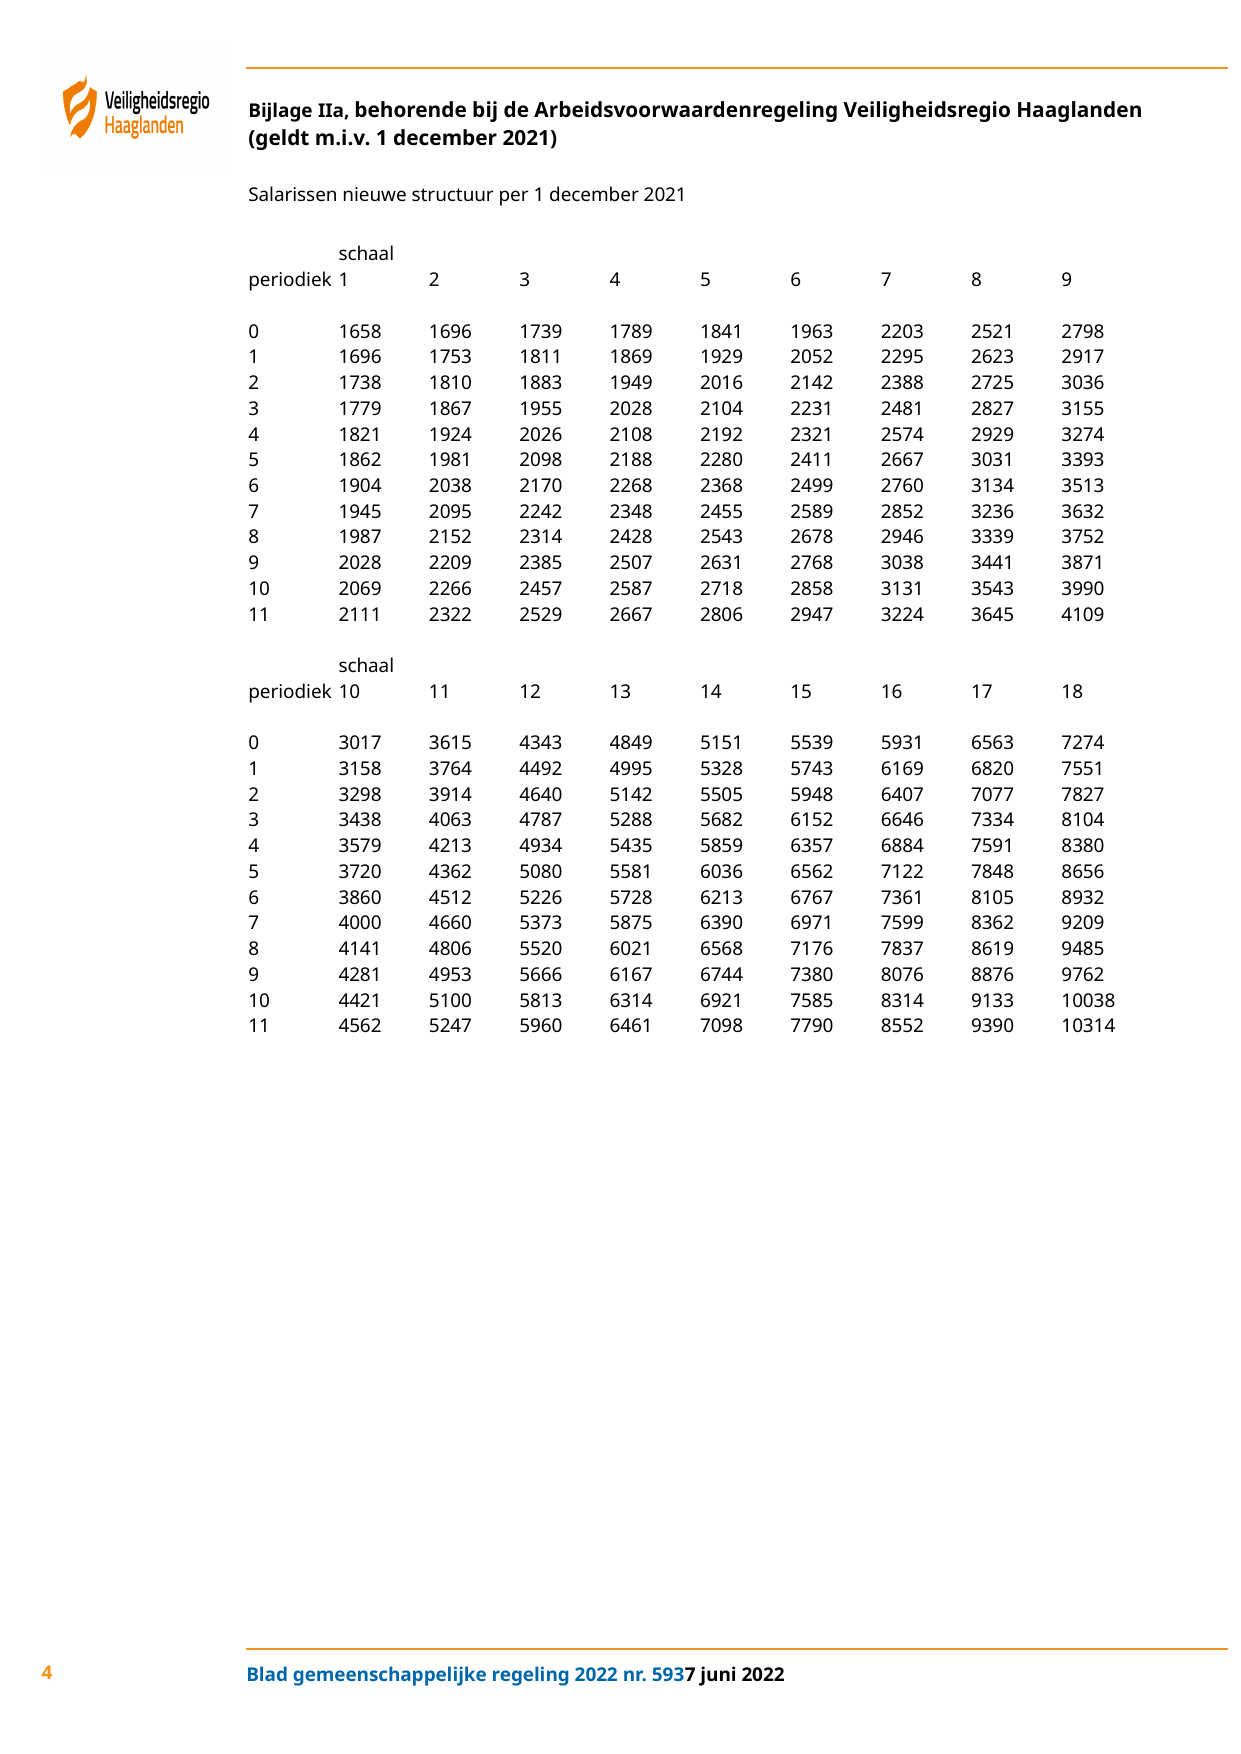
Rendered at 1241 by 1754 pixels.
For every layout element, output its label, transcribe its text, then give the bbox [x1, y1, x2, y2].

table_cell 1867 [429, 395, 519, 421]
table_cell 3274 [1061, 421, 1152, 446]
table_cell 3339 [971, 524, 1061, 549]
table_cell [429, 704, 519, 729]
table_cell 2388 [881, 369, 971, 395]
table_cell 9 [248, 961, 338, 987]
table_cell 4213 [429, 833, 519, 858]
table_cell 6971 [790, 910, 881, 935]
table_cell 6167 [609, 961, 700, 987]
table_cell 5581 [609, 858, 700, 884]
table_cell [1061, 704, 1152, 729]
table_cell 4343 [519, 730, 609, 755]
table_cell 1945 [338, 498, 429, 524]
table_cell 2104 [700, 395, 790, 421]
table_cell 2589 [790, 498, 881, 524]
table_cell [700, 652, 790, 678]
table_cell 4562 [338, 1013, 429, 1038]
table_cell 3 [248, 395, 338, 421]
table_cell 5728 [609, 884, 700, 909]
table_cell [700, 627, 790, 652]
table_cell [971, 704, 1061, 729]
table_cell 5505 [700, 781, 790, 807]
table_cell [790, 652, 881, 678]
table_cell 5151 [700, 730, 790, 755]
table_cell 8380 [1061, 833, 1152, 858]
table_cell 2760 [881, 472, 971, 498]
table_cell 5288 [609, 807, 700, 832]
table_cell 9 [1061, 266, 1152, 292]
table_cell 8656 [1061, 858, 1152, 884]
table_cell 3158 [338, 755, 429, 781]
table_cell 5539 [790, 730, 881, 755]
table_cell [338, 704, 429, 729]
table_cell 3036 [1061, 369, 1152, 395]
text Bijlage IIa, behorende bij de Arbeidsvoorwaardenregeling Veiligheidsregio Haaglanden (geldt m.i.v. 1 december 2021) [248, 95, 1152, 152]
table_cell 4000 [338, 910, 429, 935]
table_cell 2314 [519, 524, 609, 549]
table_cell [338, 627, 429, 652]
table_cell 8314 [881, 987, 971, 1012]
table_cell 2028 [609, 395, 700, 421]
table_cell 2827 [971, 395, 1061, 421]
table_header schaal [338, 241, 429, 266]
table_cell 1904 [338, 472, 429, 498]
table_cell [700, 704, 790, 729]
table_cell 4063 [429, 807, 519, 832]
table_cell 8932 [1061, 884, 1152, 909]
table_cell 3 [519, 266, 609, 292]
table_header [790, 241, 881, 266]
table_cell 2069 [338, 575, 429, 601]
table_cell 1821 [338, 421, 429, 446]
table_cell 7274 [1061, 730, 1152, 755]
table_cell 2 [429, 266, 519, 292]
table_header [519, 241, 609, 266]
table_cell 2095 [429, 498, 519, 524]
table_cell [429, 652, 519, 678]
table_cell 4806 [429, 935, 519, 961]
table_cell 1658 [338, 318, 429, 343]
table_cell 5328 [700, 755, 790, 781]
table_cell 1 [248, 755, 338, 781]
table_cell [971, 652, 1061, 678]
table_cell 5100 [429, 987, 519, 1012]
table_cell 1789 [609, 318, 700, 343]
table_cell 5226 [519, 884, 609, 909]
table_cell 6568 [700, 935, 790, 961]
table_cell [881, 627, 971, 652]
table_header [881, 241, 971, 266]
table_cell 8619 [971, 935, 1061, 961]
table_cell 8 [248, 524, 338, 549]
table_cell 3764 [429, 755, 519, 781]
table_cell 2768 [790, 549, 881, 575]
table_cell 2718 [700, 575, 790, 601]
table_cell 6407 [881, 781, 971, 807]
table_cell 5948 [790, 781, 881, 807]
table_cell 7551 [1061, 755, 1152, 781]
table_cell 15 [790, 678, 881, 704]
table_cell 2203 [881, 318, 971, 343]
table_cell 2946 [881, 524, 971, 549]
table_cell 5520 [519, 935, 609, 961]
table_cell 0 [248, 318, 338, 343]
table_cell 13 [609, 678, 700, 704]
table_cell 3236 [971, 498, 1061, 524]
table_cell 3513 [1061, 472, 1152, 498]
table_cell 7122 [881, 858, 971, 884]
table_cell 5960 [519, 1013, 609, 1038]
table_cell [248, 704, 338, 729]
table_cell 8076 [881, 961, 971, 987]
table_cell 3860 [338, 884, 429, 909]
table_cell 5142 [609, 781, 700, 807]
table_cell 6921 [700, 987, 790, 1012]
table_cell 2 [248, 781, 338, 807]
table_cell 16 [881, 678, 971, 704]
table_cell 3131 [881, 575, 971, 601]
table_cell 6767 [790, 884, 881, 909]
table_cell 1981 [429, 446, 519, 472]
table_cell 10 [248, 575, 338, 601]
table_cell 9 [248, 549, 338, 575]
table_cell 5 [700, 266, 790, 292]
table_cell 2170 [519, 472, 609, 498]
table_cell [700, 292, 790, 318]
table_cell [790, 627, 881, 652]
table_cell 4849 [609, 730, 700, 755]
table_cell 1862 [338, 446, 429, 472]
table_cell 2152 [429, 524, 519, 549]
table_cell [429, 292, 519, 318]
table_cell 2 [248, 369, 338, 395]
table_cell 2725 [971, 369, 1061, 395]
table_cell [1061, 652, 1152, 678]
table_cell 7 [248, 498, 338, 524]
table_cell 4953 [429, 961, 519, 987]
table_cell 2016 [700, 369, 790, 395]
table_cell 2806 [700, 601, 790, 627]
table_cell 8552 [881, 1013, 971, 1038]
table_cell 5080 [519, 858, 609, 884]
table_cell 9485 [1061, 935, 1152, 961]
table_cell 2268 [609, 472, 700, 498]
table_cell [519, 704, 609, 729]
table_cell 2574 [881, 421, 971, 446]
table_cell 7837 [881, 935, 971, 961]
table_cell 5743 [790, 755, 881, 781]
table_cell 6744 [700, 961, 790, 987]
table_cell 3615 [429, 730, 519, 755]
table_cell 4281 [338, 961, 429, 987]
table_cell 1753 [429, 344, 519, 369]
table_cell 2798 [1061, 318, 1152, 343]
table_cell 2026 [519, 421, 609, 446]
table_cell 2481 [881, 395, 971, 421]
table_cell 1955 [519, 395, 609, 421]
table_cell [881, 704, 971, 729]
table_cell 2457 [519, 575, 609, 601]
table_cell 2667 [881, 446, 971, 472]
table_cell 3441 [971, 549, 1061, 575]
table_cell 3632 [1061, 498, 1152, 524]
table_cell 7585 [790, 987, 881, 1012]
table_cell 1 [248, 344, 338, 369]
table_cell 1696 [429, 318, 519, 343]
table_cell 11 [248, 601, 338, 627]
table_cell 4492 [519, 755, 609, 781]
table_cell 7361 [881, 884, 971, 909]
table_cell 1810 [429, 369, 519, 395]
text Salarissen nieuwe structuur per 1 december 2021 [248, 181, 1152, 207]
table_cell periodiek [248, 266, 338, 292]
picture [41, 47, 231, 172]
table_cell 6213 [700, 884, 790, 909]
table_cell 3720 [338, 858, 429, 884]
table_cell 6 [248, 884, 338, 909]
table_cell 2631 [700, 549, 790, 575]
table_cell [1061, 292, 1152, 318]
table_cell 9762 [1061, 961, 1152, 987]
table_cell 4995 [609, 755, 700, 781]
table_cell 5931 [881, 730, 971, 755]
table_cell [429, 627, 519, 652]
table_cell 7334 [971, 807, 1061, 832]
table_cell 3990 [1061, 575, 1152, 601]
table_cell 2322 [429, 601, 519, 627]
table_cell 5666 [519, 961, 609, 987]
table_cell 1 [338, 266, 429, 292]
table_cell 3155 [1061, 395, 1152, 421]
table_cell 18 [1061, 678, 1152, 704]
table_cell 1987 [338, 524, 429, 549]
table_cell 3134 [971, 472, 1061, 498]
table_cell 4934 [519, 833, 609, 858]
table_cell 4421 [338, 987, 429, 1012]
table_cell 1869 [609, 344, 700, 369]
table_cell 3017 [338, 730, 429, 755]
table_cell 10038 [1061, 987, 1152, 1012]
table_cell [790, 292, 881, 318]
table_cell 2231 [790, 395, 881, 421]
table_cell 3543 [971, 575, 1061, 601]
table_cell 6 [248, 472, 338, 498]
table_cell 8104 [1061, 807, 1152, 832]
table_cell 7599 [881, 910, 971, 935]
table_cell [248, 627, 338, 652]
table_cell 8 [971, 266, 1061, 292]
table_cell 6 [790, 266, 881, 292]
table_cell 2192 [700, 421, 790, 446]
table_cell 2507 [609, 549, 700, 575]
table_cell 5875 [609, 910, 700, 935]
table_cell 9133 [971, 987, 1061, 1012]
table_cell 7591 [971, 833, 1061, 858]
table_cell 4 [609, 266, 700, 292]
table_cell 2111 [338, 601, 429, 627]
table_cell 2295 [881, 344, 971, 369]
table_cell 4640 [519, 781, 609, 807]
table_cell 2852 [881, 498, 971, 524]
table_cell 2321 [790, 421, 881, 446]
table_cell 6563 [971, 730, 1061, 755]
table_cell [609, 704, 700, 729]
table_cell 5 [248, 446, 338, 472]
table_cell 2098 [519, 446, 609, 472]
table_cell 2623 [971, 344, 1061, 369]
table_cell 4109 [1061, 601, 1152, 627]
table_cell 1811 [519, 344, 609, 369]
table_cell 10 [338, 678, 429, 704]
table_cell 3914 [429, 781, 519, 807]
table_cell 2368 [700, 472, 790, 498]
table_cell 1883 [519, 369, 609, 395]
table_cell 3031 [971, 446, 1061, 472]
table_cell 4660 [429, 910, 519, 935]
table_cell 7 [248, 910, 338, 935]
table_cell [881, 292, 971, 318]
table_cell 2947 [790, 601, 881, 627]
table_cell [971, 627, 1061, 652]
table_cell 3752 [1061, 524, 1152, 549]
table_cell 7827 [1061, 781, 1152, 807]
table_cell 14 [700, 678, 790, 704]
table_cell 4141 [338, 935, 429, 961]
table_cell 7380 [790, 961, 881, 987]
table_cell [338, 292, 429, 318]
table_cell 7 [881, 266, 971, 292]
table_cell [1061, 627, 1152, 652]
table_cell 2929 [971, 421, 1061, 446]
table_cell 7077 [971, 781, 1061, 807]
table_cell 3393 [1061, 446, 1152, 472]
table_cell 2280 [700, 446, 790, 472]
table_cell [609, 292, 700, 318]
table_cell 3038 [881, 549, 971, 575]
table_cell 4 [248, 833, 338, 858]
table_cell 6562 [790, 858, 881, 884]
table_cell 3438 [338, 807, 429, 832]
table_cell 2142 [790, 369, 881, 395]
table_header [429, 241, 519, 266]
table_cell 1739 [519, 318, 609, 343]
table_cell 0 [248, 730, 338, 755]
table_cell 7098 [700, 1013, 790, 1038]
table_cell 1696 [338, 344, 429, 369]
table_cell 5435 [609, 833, 700, 858]
table_cell 17 [971, 678, 1061, 704]
table_cell 1779 [338, 395, 429, 421]
table_cell 3645 [971, 601, 1061, 627]
table_cell 2529 [519, 601, 609, 627]
table_cell [519, 292, 609, 318]
table_cell 6036 [700, 858, 790, 884]
table_cell 2242 [519, 498, 609, 524]
table_cell 2499 [790, 472, 881, 498]
table_cell 5859 [700, 833, 790, 858]
table_cell 2428 [609, 524, 700, 549]
table_cell 2917 [1061, 344, 1152, 369]
table_cell 1738 [338, 369, 429, 395]
table_cell 7848 [971, 858, 1061, 884]
table_cell 2587 [609, 575, 700, 601]
table_cell 11 [248, 1013, 338, 1038]
table_cell 2108 [609, 421, 700, 446]
table_header [609, 241, 700, 266]
table_cell 8876 [971, 961, 1061, 987]
table_cell 8105 [971, 884, 1061, 909]
table_cell 2028 [338, 549, 429, 575]
table_cell 2678 [790, 524, 881, 549]
table_cell [609, 652, 700, 678]
table_cell 2188 [609, 446, 700, 472]
table_cell 3224 [881, 601, 971, 627]
table_cell 1929 [700, 344, 790, 369]
table_cell 4362 [429, 858, 519, 884]
table_cell 7790 [790, 1013, 881, 1038]
table_cell 4512 [429, 884, 519, 909]
table_cell 5813 [519, 987, 609, 1012]
table_cell 6820 [971, 755, 1061, 781]
table_cell 6461 [609, 1013, 700, 1038]
table_cell 11 [429, 678, 519, 704]
table_cell 4787 [519, 807, 609, 832]
table_cell 6357 [790, 833, 881, 858]
table_cell 2052 [790, 344, 881, 369]
table_header [248, 241, 338, 266]
table_header [1061, 241, 1152, 266]
table_cell 2348 [609, 498, 700, 524]
table_cell 5247 [429, 1013, 519, 1038]
table_cell [881, 652, 971, 678]
table_cell 10 [248, 987, 338, 1012]
table_cell 2858 [790, 575, 881, 601]
table_cell [609, 627, 700, 652]
table_cell 1924 [429, 421, 519, 446]
table_cell 1841 [700, 318, 790, 343]
table_cell 2543 [700, 524, 790, 549]
table_cell 6390 [700, 910, 790, 935]
table_cell 8 [248, 935, 338, 961]
table_cell [248, 292, 338, 318]
table_cell 8362 [971, 910, 1061, 935]
table_cell 3 [248, 807, 338, 832]
table_header [971, 241, 1061, 266]
table_cell 7176 [790, 935, 881, 961]
table_header [700, 241, 790, 266]
table_cell 6152 [790, 807, 881, 832]
table_cell periodiek [248, 678, 338, 704]
table_cell 2385 [519, 549, 609, 575]
table_cell 9209 [1061, 910, 1152, 935]
table_cell 5373 [519, 910, 609, 935]
table_cell 4 [248, 421, 338, 446]
table_cell 2411 [790, 446, 881, 472]
table_cell 2667 [609, 601, 700, 627]
table_cell 6646 [881, 807, 971, 832]
table_cell 3579 [338, 833, 429, 858]
table_cell [519, 652, 609, 678]
table_cell 1963 [790, 318, 881, 343]
table_cell 2209 [429, 549, 519, 575]
table_cell [519, 627, 609, 652]
table_cell 6884 [881, 833, 971, 858]
table_cell 9390 [971, 1013, 1061, 1038]
table_cell 2038 [429, 472, 519, 498]
table_cell 2521 [971, 318, 1061, 343]
table_cell 6314 [609, 987, 700, 1012]
table_cell 1949 [609, 369, 700, 395]
table_cell schaal [338, 652, 429, 678]
table_cell 10314 [1061, 1013, 1152, 1038]
table_cell [248, 652, 338, 678]
table_cell 5 [248, 858, 338, 884]
table_cell 6169 [881, 755, 971, 781]
table_cell [790, 704, 881, 729]
table_cell 12 [519, 678, 609, 704]
table_cell 3298 [338, 781, 429, 807]
table_cell 6021 [609, 935, 700, 961]
table_cell 3871 [1061, 549, 1152, 575]
table_cell 2266 [429, 575, 519, 601]
table_cell 5682 [700, 807, 790, 832]
table_cell [971, 292, 1061, 318]
table_cell 2455 [700, 498, 790, 524]
